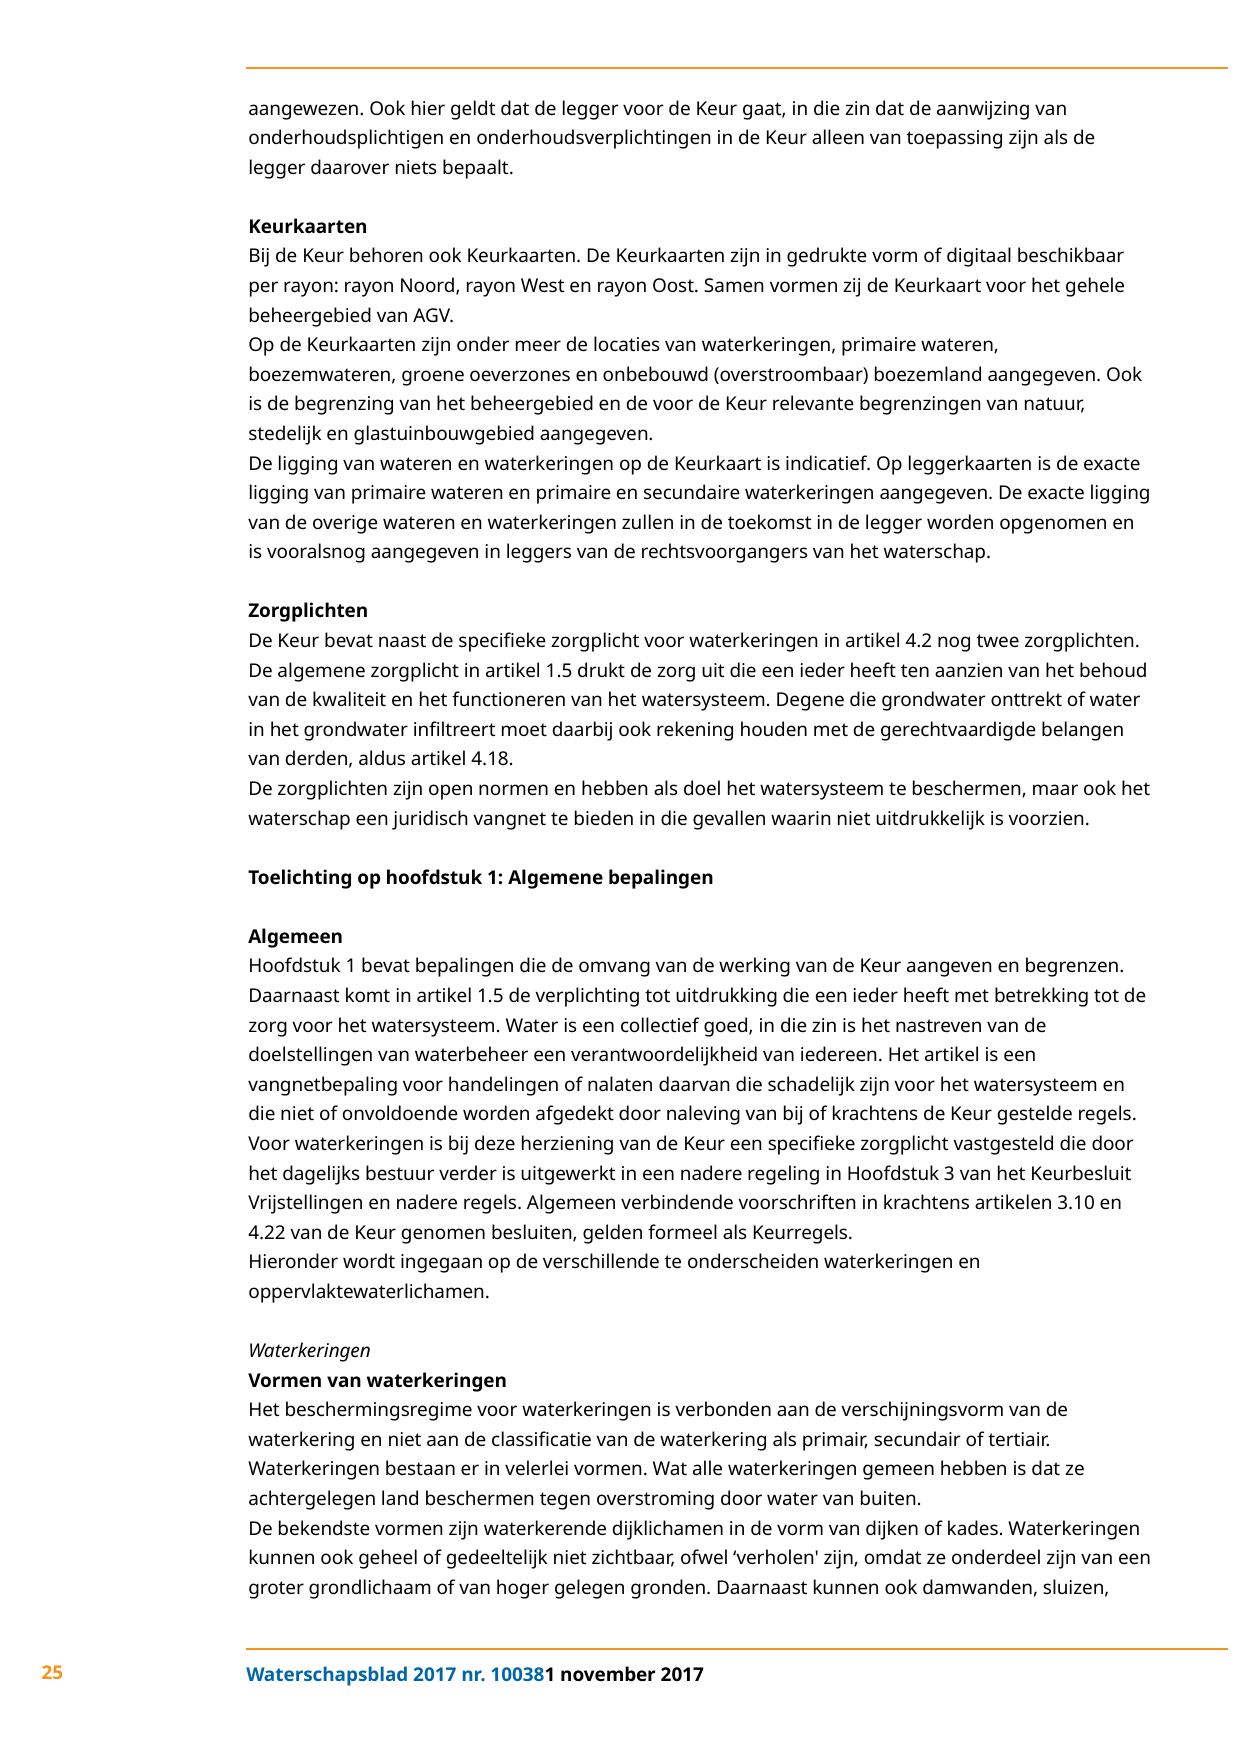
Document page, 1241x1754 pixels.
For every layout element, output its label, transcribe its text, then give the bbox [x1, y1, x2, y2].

text De zorgplichten zijn open normen en hebben als doel het watersysteem te beschermen, maar ook het waterschap een juridisch vangnet te bieden in die gevallen waarin niet uitdrukkelijk is voorzien. [248, 775, 1152, 831]
picture [41, 47, 231, 172]
text Hieronder wordt ingegaan op de verschillende te onderscheiden waterkeringen en oppervlaktewaterlichamen. [248, 1248, 1152, 1304]
text Het beschermingsregime voor waterkeringen is verbonden aan de verschijningsvorm van de waterkering en niet aan de classificatie van de waterkering als primair, secundair of tertiair. Waterkeringen bestaan er in velerlei vormen. Wat alle waterkeringen gemeen hebben is dat ze achtergelegen land beschermen tegen overstroming door water van buiten. [248, 1396, 1152, 1511]
text De bekendste vormen zijn waterkerende dijklichamen in de vorm van dijken of kades. Waterkeringen kunnen ook geheel of gedeeltelijk niet zichtbaar, ofwel ‘verholen' zijn, omdat ze onderdeel zijn van een groter grondlichaam of van hoger gelegen gronden. Daarnaast kunnen ook damwanden, sluizen, [248, 1515, 1152, 1600]
text Vormen van waterkeringen [248, 1367, 1152, 1393]
text Hoofdstuk 1 bevat bepalingen die de omvang van de werking van de Keur aangeven en begrenzen. Daarnaast komt in artikel 1.5 de verplichting tot uitdrukking die een ieder heeft met betrekking tot de zorg voor het watersysteem. Water is een collectief goed, in die zin is het nastreven van de doelstellingen van waterbeheer een verantwoordelijkheid van iedereen. Het artikel is een vangnetbepaling voor handelingen of nalaten daarvan die schadelijk zijn voor het watersysteem en die niet of onvoldoende worden afgedekt door naleving van bij of krachtens de Keur gestelde regels. Voor waterkeringen is bij deze herziening van de Keur een specifieke zorgplicht vastgesteld die door het dagelijks bestuur verder is uitgewerkt in een nadere regeling in Hoofdstuk 3 van het Keurbesluit Vrijstellingen en nadere regels. Algemeen verbindende voorschriften in krachtens artikelen 3.10 en 4.22 van de Keur genomen besluiten, gelden formeel als Keurregels. [248, 953, 1152, 1245]
text Toelichting op hoofdstuk 1: Algemene bepalingen [248, 864, 1152, 890]
text De ligging van wateren en waterkeringen op de Keurkaart is indicatief. Op leggerkaarten is de exacte ligging van primaire wateren en primaire en secundaire waterkeringen aangegeven. De exacte ligging van de overige wateren en waterkeringen zullen in de toekomst in de legger worden opgenomen en is vooralsnog aangegeven in leggers van de rechtsvoorgangers van het waterschap. [248, 450, 1152, 564]
text aangewezen. Ook hier geldt dat de legger voor de Keur gaat, in die zin dat de aanwijzing van onderhoudsplichtigen en onderhoudsverplichtingen in de Keur alleen van toepassing zijn als de legger daarover niets bepaalt. [248, 95, 1152, 180]
text Algemeen [248, 923, 1152, 949]
text Keurkaarten [248, 213, 1152, 239]
text Zorgplichten [248, 598, 1152, 623]
text Op de Keurkaarten zijn onder meer de locaties van waterkeringen, primaire wateren, boezemwateren, groene oeverzones en onbebouwd (overstroombaar) boezemland aangegeven. Ook is de begrenzing van het beheergebied en de voor de Keur relevante begrenzingen van natuur, stedelijk en glastuinbouwgebied aangegeven. [248, 331, 1152, 446]
text De algemene zorgplicht in artikel 1.5 drukt de zorg uit die een ieder heeft ten aanzien van het behoud van de kwaliteit en het functioneren van het watersysteem. Degene die grondwater onttrekt of water in het grondwater infiltreert moet daarbij ook rekening houden met de gerechtvaardigde belangen van derden, aldus artikel 4.18. [248, 657, 1152, 771]
text De Keur bevat naast de specifieke zorgplicht voor waterkeringen in artikel 4.2 nog twee zorgplichten. [248, 627, 1152, 653]
text Waterkeringen [248, 1337, 1152, 1363]
text Bij de Keur behoren ook Keurkaarten. De Keurkaarten zijn in gedrukte vorm of digitaal beschikbaar per rayon: rayon Noord, rayon West en rayon Oost. Samen vormen zij de Keurkaart voor het gehele beheergebied van AGV. [248, 243, 1152, 328]
